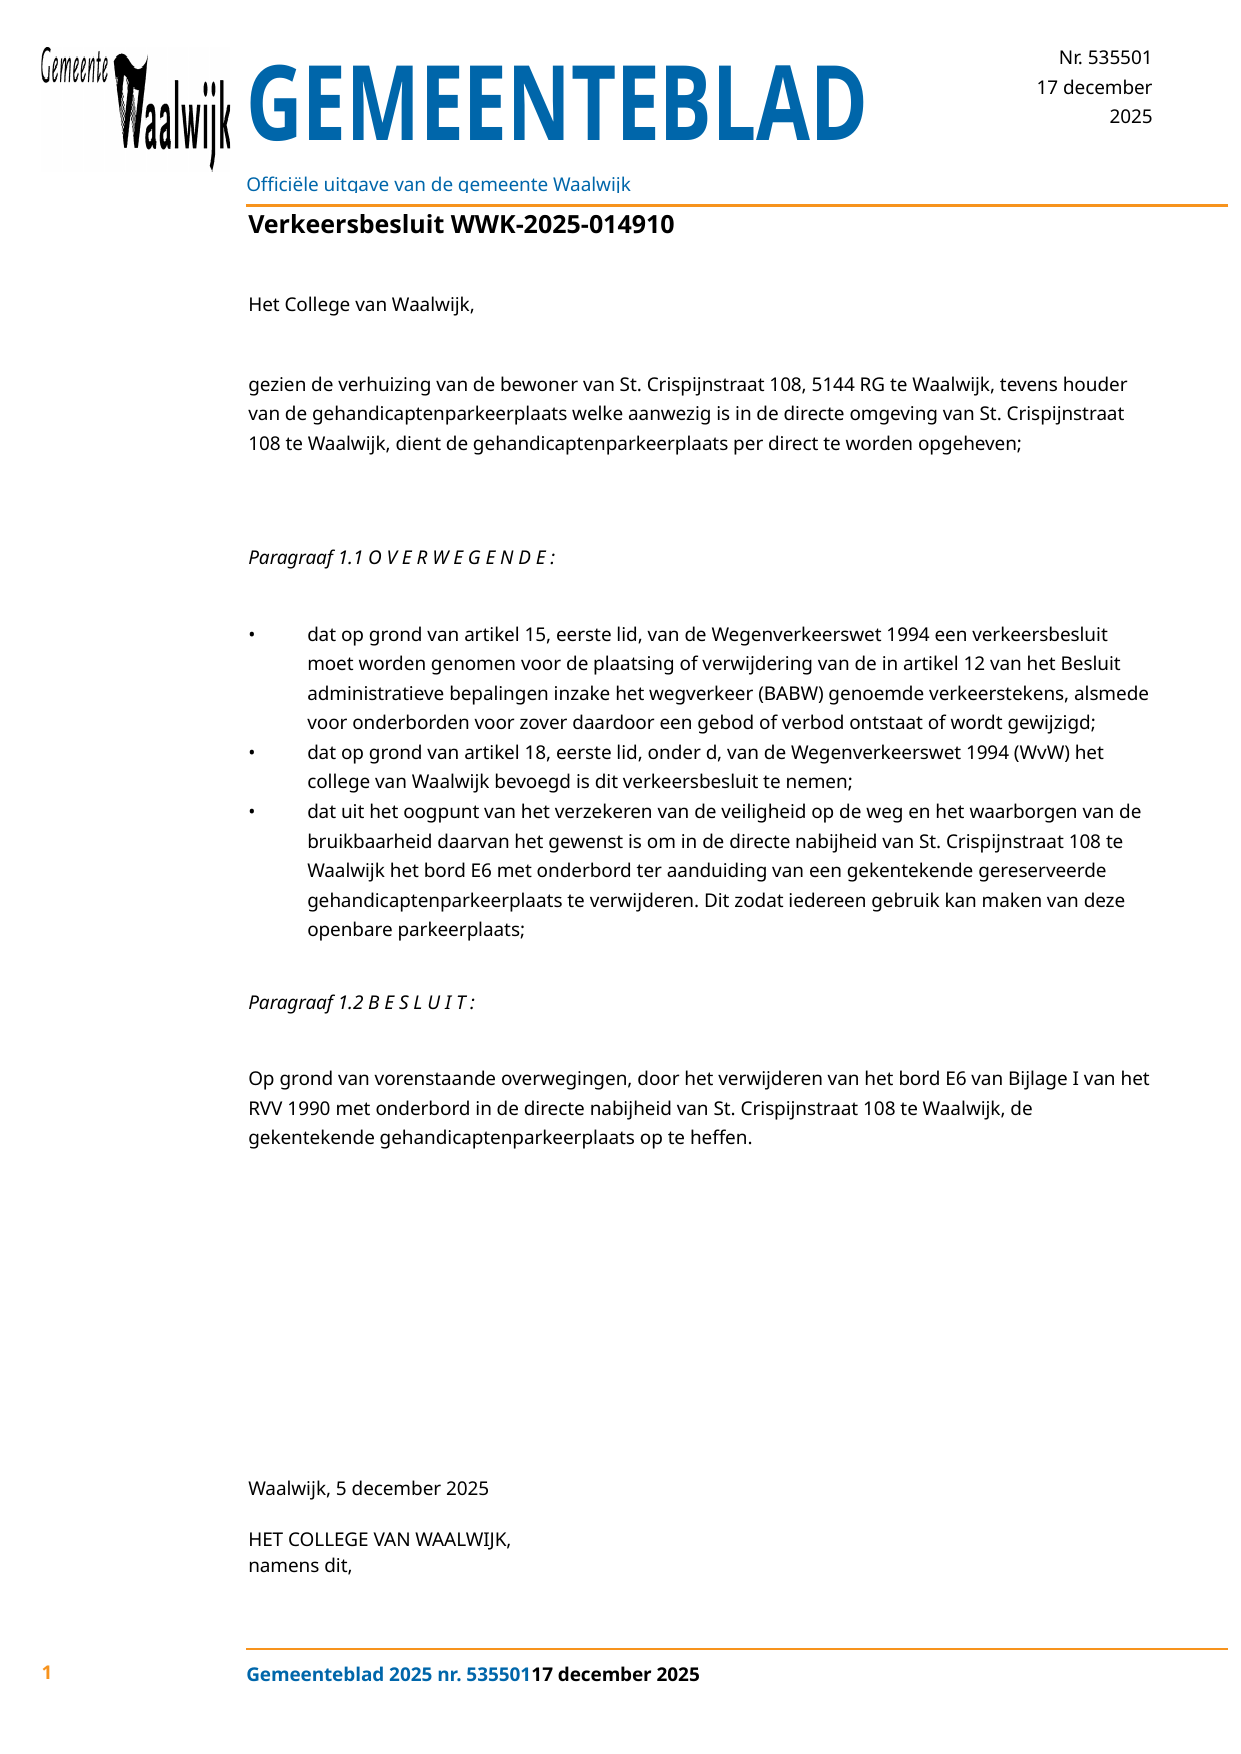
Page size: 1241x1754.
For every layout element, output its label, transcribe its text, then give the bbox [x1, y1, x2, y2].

list dat op grond van artikel 18, eerste lid, onder d, van de Wegenverkeerswet 1994 (WvW) het college van Waalwijk bevoegd is dit verkeersbesluit te nemen; [248, 739, 1152, 794]
text Verkeersbesluit WWK-2025-014910 [248, 207, 1152, 241]
text Waalwijk, 5 december 2025 [248, 1475, 1152, 1501]
list dat op grond van artikel 15, eerste lid, van de Wegenverkeerswet 1994 een verkeersbesluit moet worden genomen voor de plaatsing of verwijdering van de in artikel 12 van het Besluit administratieve bepalingen inzake het wegverkeer (BABW) genoemde verkeerstekens, alsmede voor onderborden voor zover daardoor een gebod of verbod ontstaat of wordt gewijzigd; [248, 621, 1152, 735]
picture [41, 47, 231, 172]
text gezien de verhuizing van de bewoner van St. Crispijnstraat 108, 5144 RG te Waalwijk, tevens houder van de gehandicaptenparkeerplaats welke aanwezig is in de directe omgeving van St. Crispijnstraat 108 te Waalwijk, dient de gehandicaptenparkeerplaats per direct te worden opgeheven; [248, 371, 1152, 456]
list dat uit het oogpunt van het verzekeren van de veiligheid op de weg en het waarborgen van de bruikbaarheid daarvan het gewenst is om in de directe nabijheid van St. Crispijnstraat 108 te Waalwijk het bord E6 met onderbord ter aanduiding van een gekentekende gereserveerde gehandicaptenparkeerplaats te verwijderen. Dit zodat iedereen gebruik kan maken van deze openbare parkeerplaats; [248, 798, 1152, 942]
text Paragraaf 1.2 B E S L U I T : [248, 989, 1152, 1015]
text Paragraaf 1.1 O V E R W E G E N D E : [248, 544, 1152, 570]
text Het College van Waalwijk, [248, 291, 1152, 317]
text Op grond van vorenstaande overwegingen, door het verwijderen van het bord E6 van Bijlage I van het RVV 1990 met onderbord in de directe nabijheid van St. Crispijnstraat 108 te Waalwijk, de gekentekende gehandicaptenparkeerplaats op te heffen. [248, 1065, 1152, 1150]
text HET COLLEGE VAN WAALWIJK, [248, 1526, 1152, 1552]
text namens dit, [248, 1552, 1152, 1578]
